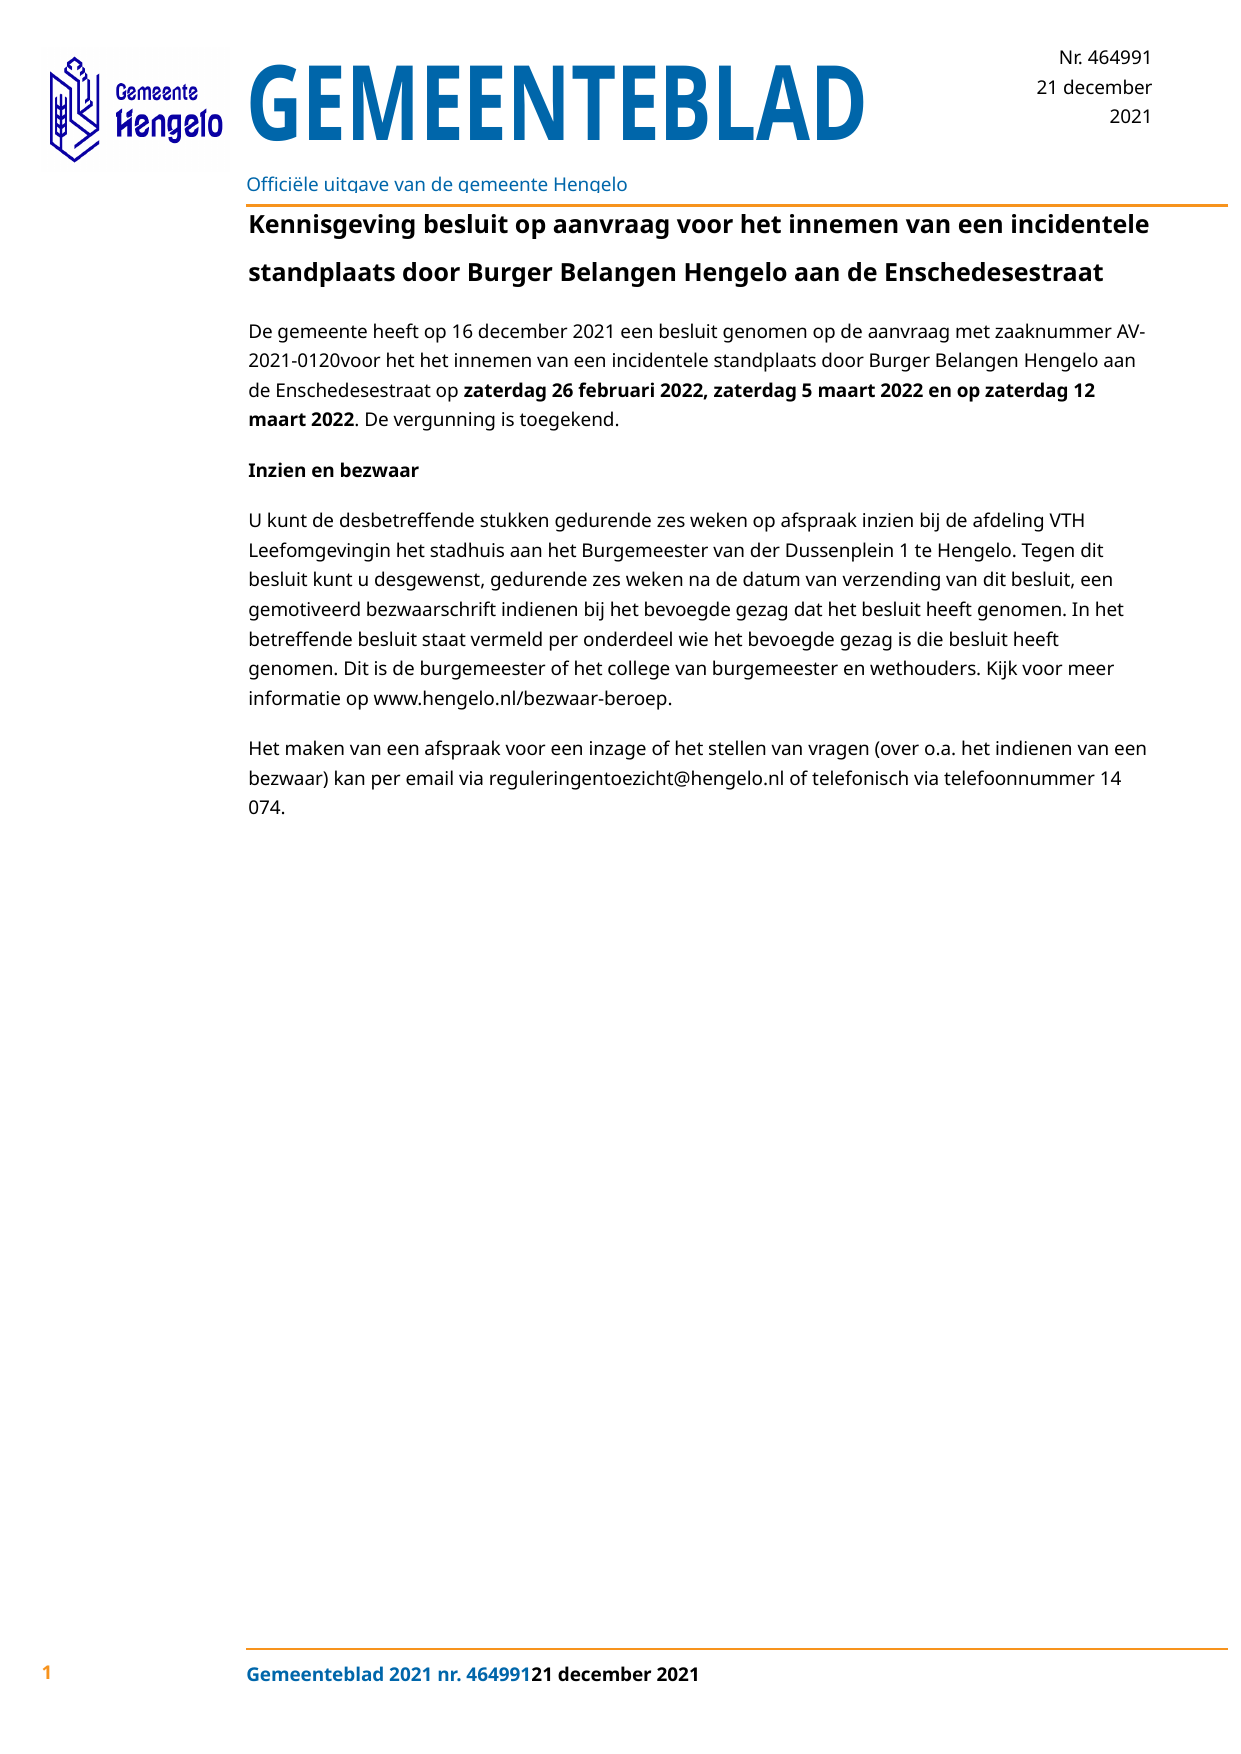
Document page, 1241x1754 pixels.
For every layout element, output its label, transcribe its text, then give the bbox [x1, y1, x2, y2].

text Kennisgeving besluit op aanvraag voor het innemen van een incidentele standplaats door Burger Belangen Hengelo aan de Enschedesestraat [248, 207, 1152, 288]
text Het maken van een afspraak voor een inzage of het stellen van vragen (over o.a. het indienen van een bezwaar) kan per email via reguleringentoezicht@hengelo.nl of telefonisch via telefoonnummer 14 074. [248, 735, 1152, 820]
picture [41, 47, 231, 172]
text Inzien en bezwaar [248, 457, 1152, 483]
text U kunt de desbetreffende stukken gedurende zes weken op afspraak inzien bij de afdeling VTH Leefomgevingin het stadhuis aan het Burgemeester van der Dussenplein 1 te Hengelo. Tegen dit besluit kunt u desgewenst, gedurende zes weken na de datum van verzending van dit besluit, een gemotiveerd bezwaarschrift indienen bij het bevoegde gezag dat het besluit heeft genomen. In het betreffende besluit staat vermeld per onderdeel wie het bevoegde gezag is die besluit heeft genomen. Dit is de burgemeester of het college van burgemeester en wethouders. Kijk voor meer informatie op www.hengelo.nl/bezwaar-beroep. [248, 507, 1152, 711]
text De gemeente heeft op 16 december 2021 een besluit genomen op de aanvraag met zaaknummer AV-2021-0120voor het het innemen van een incidentele standplaats door Burger Belangen Hengelo aan de Enschedesestraat op zaterdag 26 februari 2022, zaterdag 5 maart 2022 en op zaterdag 12 maart 2022. De vergunning is toegekend. [248, 318, 1152, 432]
